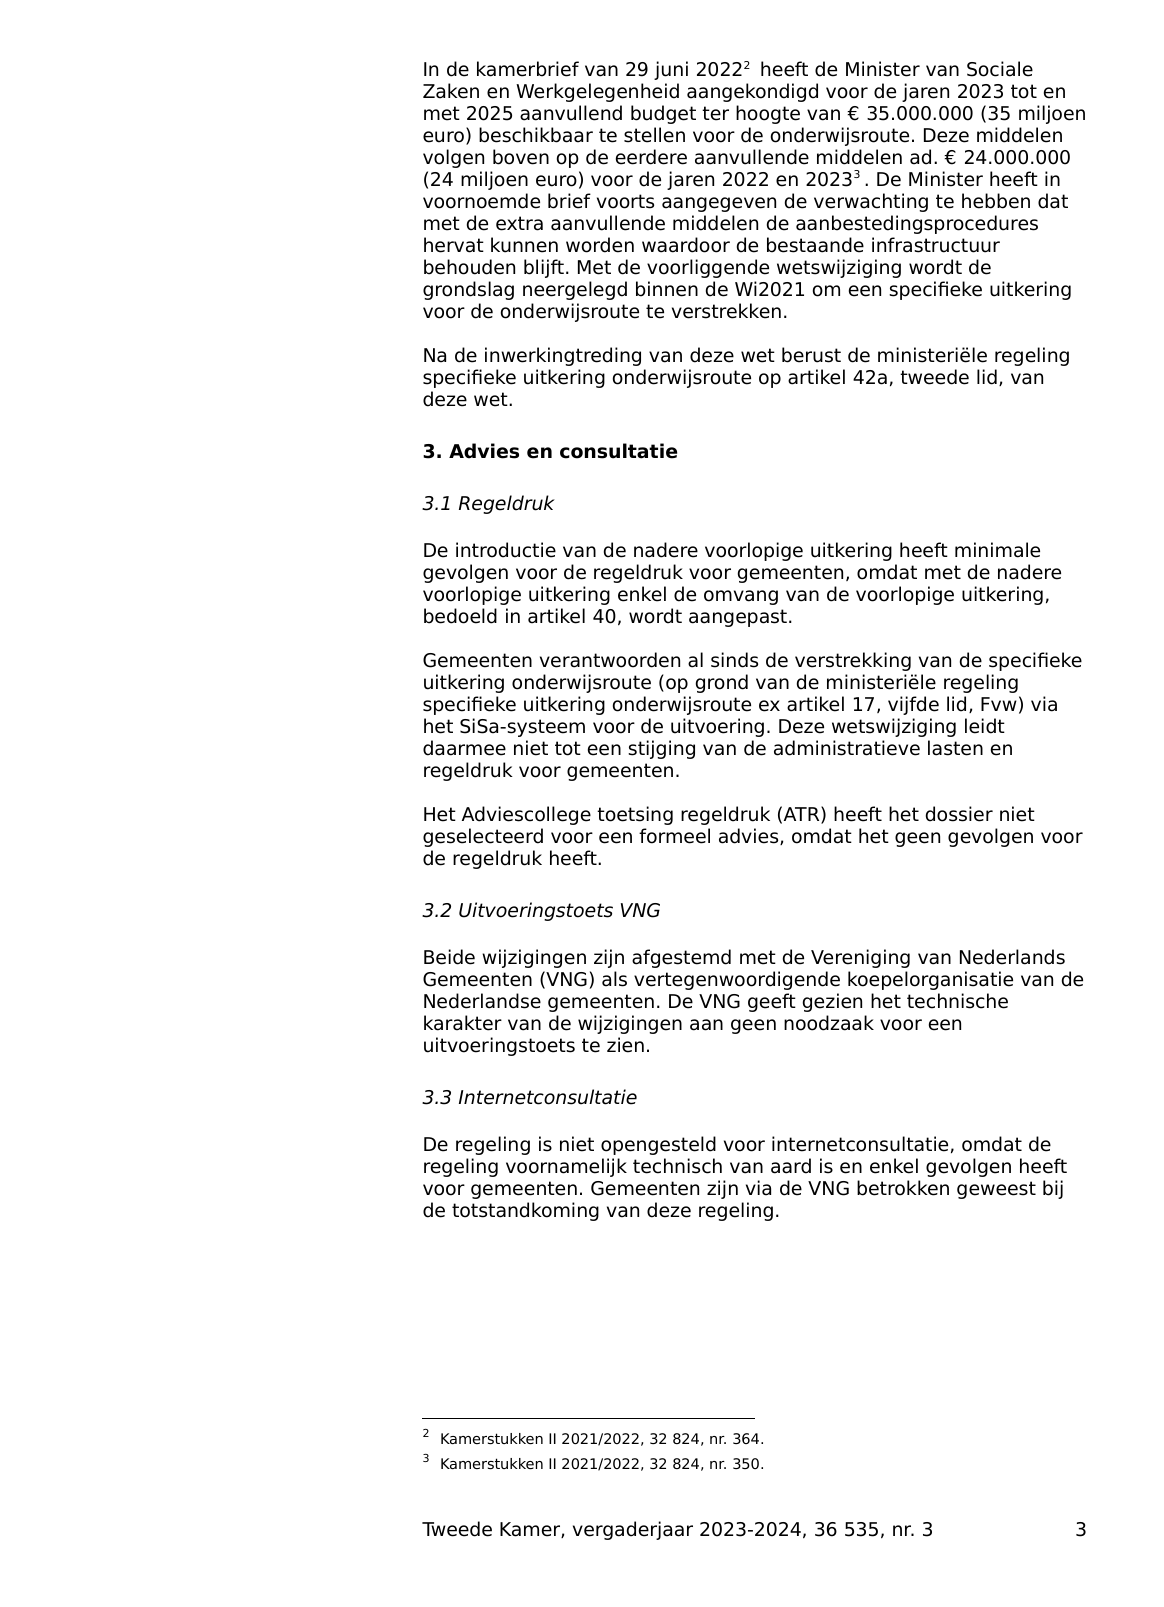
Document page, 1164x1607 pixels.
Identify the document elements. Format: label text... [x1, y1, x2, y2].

text Kamerstukken II 2021/2022, 32 824, nr. 364. [422, 1427, 1087, 1449]
text Na de inwerkingtreding van deze wet berust de ministeriële regeling specifieke uitkering onderwijsroute op artikel 42a, tweede lid, van deze wet. [422, 345, 1087, 411]
text Kamerstukken II 2021/2022, 32 824, nr. 350. [422, 1452, 1087, 1474]
subtitle 3. Advies en consultatie [422, 441, 1087, 463]
text Het Adviescollege toetsing regeldruk (ATR) heeft het dossier niet geselecteerd voor een formeel advies, omdat het geen gevolgen voor de regeldruk heeft. [422, 804, 1087, 870]
text De introductie van de nadere voorlopige uitkering heeft minimale gevolgen voor de regeldruk voor gemeenten, omdat met de nadere voorlopige uitkering enkel de omvang van de voorlopige uitkering, bedoeld in artikel 40, wordt aangepast. [422, 540, 1087, 628]
text Gemeenten verantwoorden al sinds de verstrekking van de specifieke uitkering onderwijsroute (op grond van de ministeriële regeling specifieke uitkering onderwijsroute ex artikel 17, vijfde lid, Fvw) via het SiSa-systeem voor de uitvoering. Deze wetswijziging leidt daarmee niet tot een stijging van de administratieve lasten en regeldruk voor gemeenten. [422, 650, 1087, 782]
text De regeling is niet opengesteld voor internetconsultatie, omdat de regeling voornamelijk technisch van aard is en enkel gevolgen heeft voor gemeenten. Gemeenten zijn via de VNG betrokken geweest bij de totstandkoming van deze regeling. [422, 1134, 1087, 1222]
text Beide wijzigingen zijn afgestemd met de Vereniging van Nederlands Gemeenten (VNG) als vertegenwoordigende koepelorganisatie van de Nederlandse gemeenten. De VNG geeft gezien het technische karakter van de wijzigingen aan geen noodzaak voor een uitvoeringstoets te zien. [422, 947, 1087, 1057]
subtitle 3.3 Internetconsultatie [422, 1087, 1087, 1109]
subtitle 3.2 Uitvoeringstoets VNG [422, 900, 1087, 922]
subtitle 3.1 Regeldruk [422, 493, 1087, 515]
text In de kamerbrief van 29 juni 2022 heeft de Minister van Sociale Zaken en Werkgelegenheid aangekondigd voor de jaren 2023 tot en met 2025 aanvullend budget ter hoogte van € 35.000.000 (35 miljoen euro) beschikbaar te stellen voor de onderwijsroute. Deze middelen volgen boven op de eerdere aanvullende middelen ad. € 24.000.000 (24 miljoen euro) voor de jaren 2022 en 2023. De Minister heeft in voornoemde brief voorts aangegeven de verwachting te hebben dat met de extra aanvullende middelen de aanbestedingsprocedures hervat kunnen worden waardoor de bestaande infrastructuur behouden blijft. Met de voorliggende wetswijziging wordt de grondslag neergelegd binnen de Wi2021 om een specifieke uitkering voor de onderwijsroute te verstrekken. [422, 59, 1087, 323]
